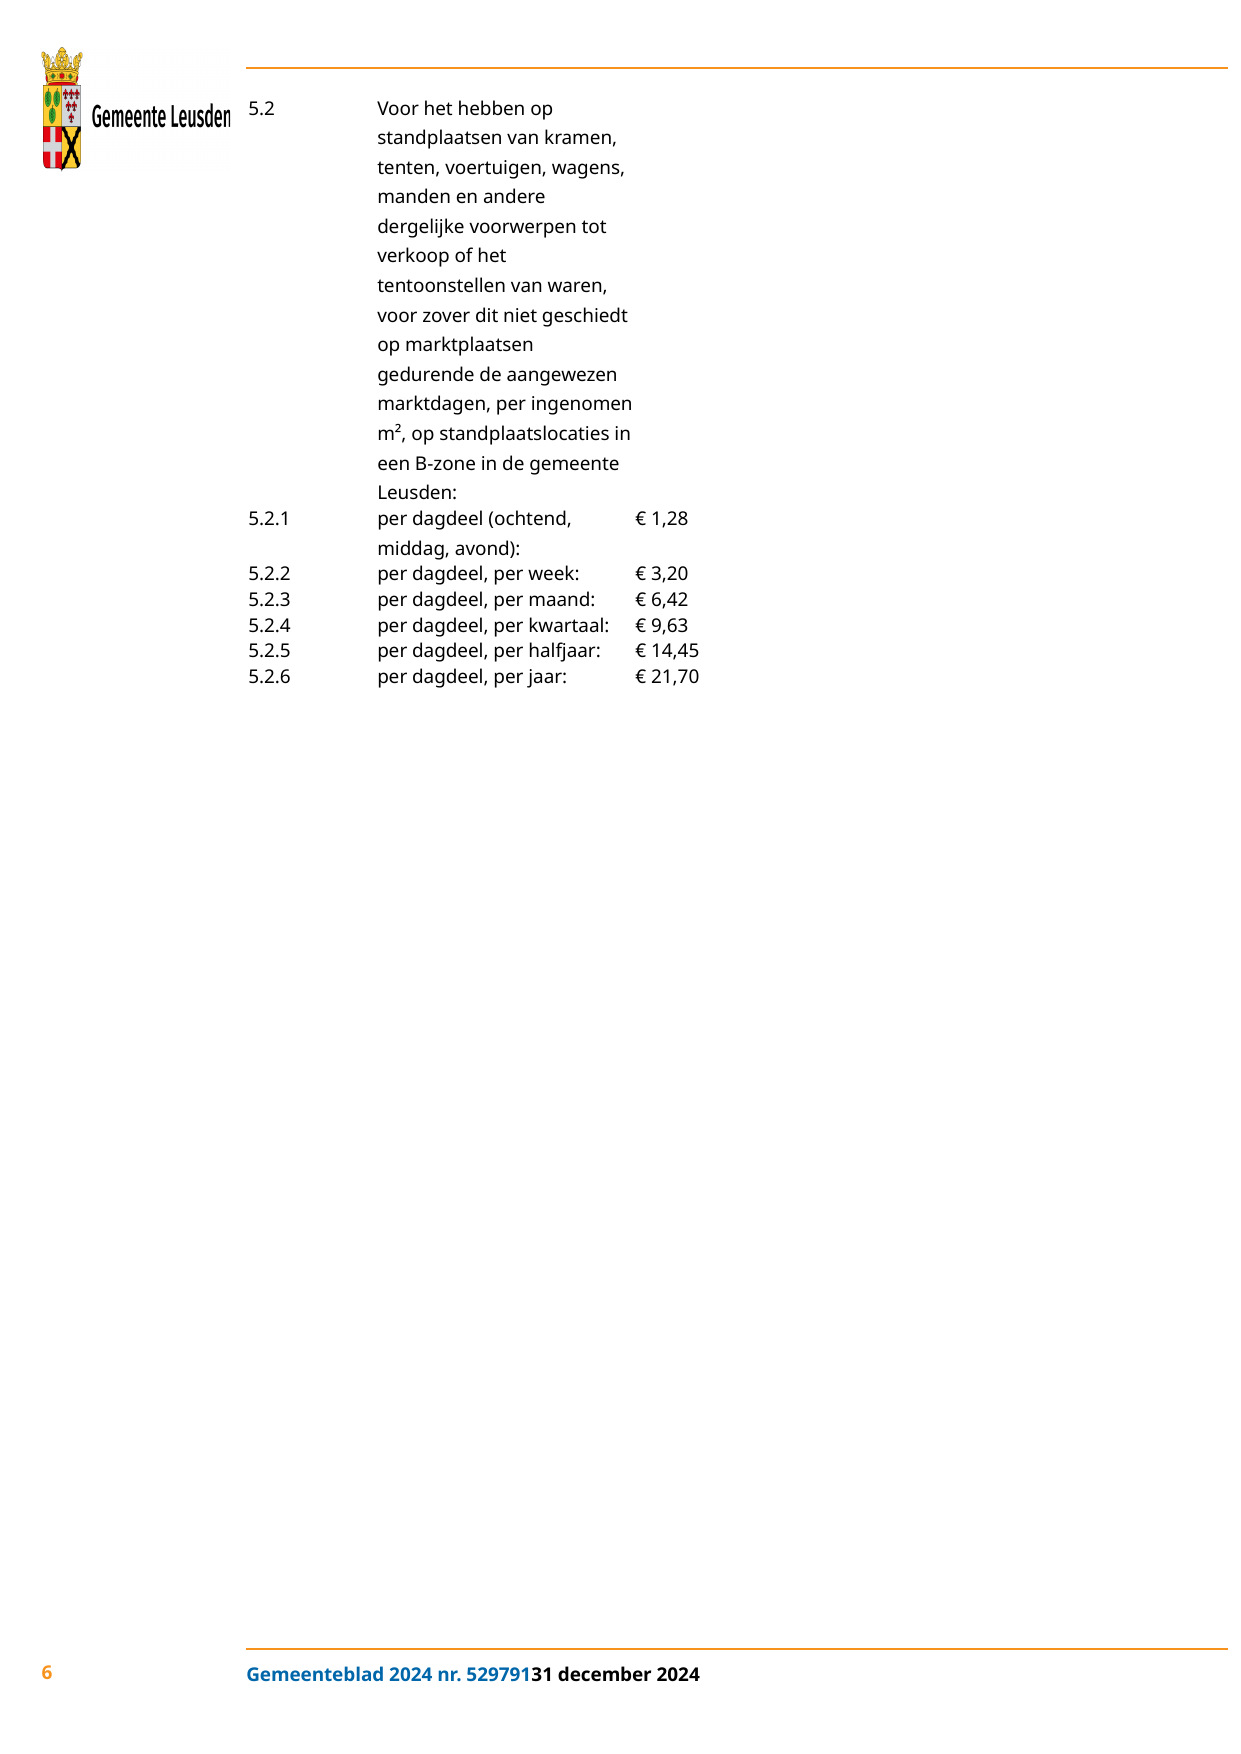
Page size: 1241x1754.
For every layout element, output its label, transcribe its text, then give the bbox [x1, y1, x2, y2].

table_cell [635, 95, 1022, 505]
table_cell per dagdeel, per week: [377, 560, 635, 586]
table_cell per dagdeel, per kwartaal: [377, 612, 635, 638]
table_cell per dagdeel (ochtend, middag, avond): [377, 505, 635, 560]
table_cell [1023, 172, 1152, 198]
table_cell € 3,20 [635, 560, 1022, 586]
table_cell 5.2.6 [248, 663, 377, 689]
table_cell 5.2.5 [248, 638, 377, 663]
table_cell per dagdeel, per jaar: [377, 663, 635, 689]
table_cell € 1,28 [635, 505, 1022, 560]
table_cell 5.2.2 [248, 560, 377, 586]
table_cell 5.2 [248, 95, 377, 505]
table_cell [1023, 198, 1152, 505]
table_cell per dagdeel, per halfjaar: [377, 638, 635, 663]
table_cell per dagdeel, per maand: [377, 586, 635, 612]
picture [41, 47, 231, 172]
table_cell € 14,45 [635, 638, 1022, 663]
table_cell 5.2.1 [248, 505, 377, 560]
table_cell 5.2.4 [248, 612, 377, 638]
table_cell [1023, 146, 1152, 172]
table_cell [1023, 121, 1152, 146]
table_cell 5.2.3 [248, 586, 377, 612]
table_cell € 6,42 [635, 586, 1022, 612]
table_cell Voor het hebben op standplaatsen van kramen, tenten, voertuigen, wagens, manden en andere dergelijke voorwerpen tot verkoop of het tentoonstellen van waren, voor zover dit niet geschiedt op marktplaatsen gedurende de aangewezen marktdagen, per ingenomen m², op standplaatslocaties in een B-zone in de gemeente Leusden: [377, 95, 635, 505]
table_cell € 9,63 [635, 612, 1022, 638]
table_cell € 21,70 [635, 663, 1022, 689]
